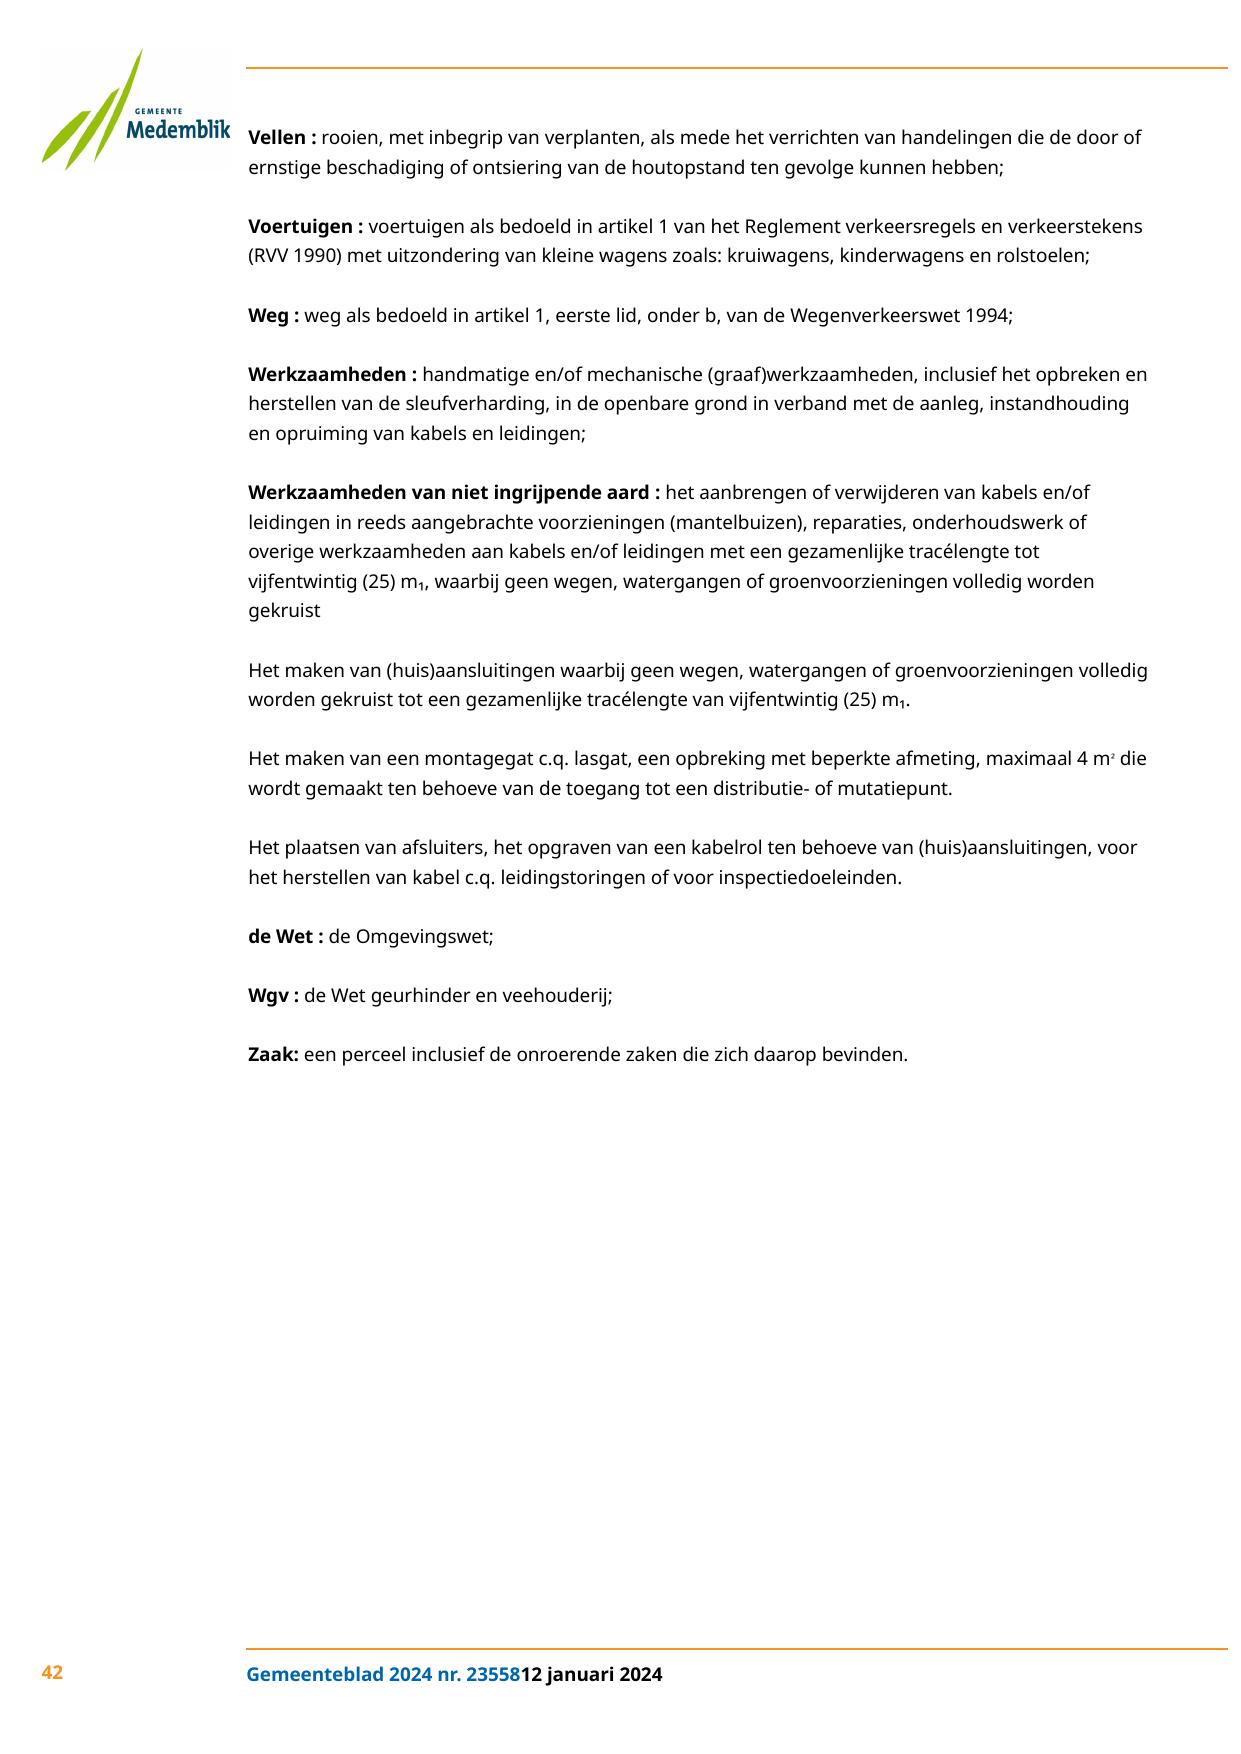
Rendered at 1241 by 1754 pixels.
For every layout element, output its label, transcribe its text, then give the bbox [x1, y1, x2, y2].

text Zaak: een perceel inclusief de onroerende zaken die zich daarop bevinden. [248, 1041, 1152, 1067]
text Werkzaamheden : handmatige en/of mechanische (graaf)werkzaamheden, inclusief het opbreken en herstellen van de sleufverharding, in de openbare grond in verband met de aanleg, instandhouding en opruiming van kabels en leidingen; [248, 361, 1152, 446]
picture [41, 47, 231, 172]
text Het maken van (huis)aansluitingen waarbij geen wegen, watergangen of groenvoorzieningen volledig worden gekruist tot een gezamenlijke tracélengte van vijfentwintig (25) m₁. [248, 657, 1152, 712]
text Het maken van een montagegat c.q. lasgat, een opbreking met beperkte afmeting, maximaal 4 m₂ die wordt gemaakt ten behoeve van de toegang tot een distributie- of mutatiepunt. [248, 746, 1152, 801]
text Het plaatsen van afsluiters, het opgraven van een kabelrol ten behoeve van (huis)aansluitingen, voor het herstellen van kabel c.q. leidingstoringen of voor inspectiedoeleinden. [248, 834, 1152, 890]
text Vellen : rooien, met inbegrip van verplanten, als mede het verrichten van handelingen die de door of ernstige beschadiging of ontsiering van de houtopstand ten gevolge kunnen hebben; [248, 124, 1152, 180]
text Werkzaamheden van niet ingrijpende aard : het aanbrengen of verwijderen van kabels en/of leidingen in reeds aangebrachte voorzieningen (mantelbuizen), reparaties, onderhoudswerk of overige werkzaamheden aan kabels en/of leidingen met een gezamenlijke tracélengte tot vijfentwintig (25) m₁, waarbij geen wegen, watergangen of groenvoorzieningen volledig worden gekruist [248, 479, 1152, 623]
text Weg : weg als bedoeld in artikel 1, eerste lid, onder b, van de Wegenverkeerswet 1994; [248, 302, 1152, 328]
text Voertuigen : voertuigen als bedoeld in artikel 1 van het Reglement verkeersregels en verkeerstekens (RVV 1990) met uitzondering van kleine wagens zoals: kruiwagens, kinderwagens en rolstoelen; [248, 213, 1152, 268]
text de Wet : de Omgevingswet; [248, 923, 1152, 949]
text Wgv : de Wet geurhinder en veehouderij; [248, 982, 1152, 1008]
